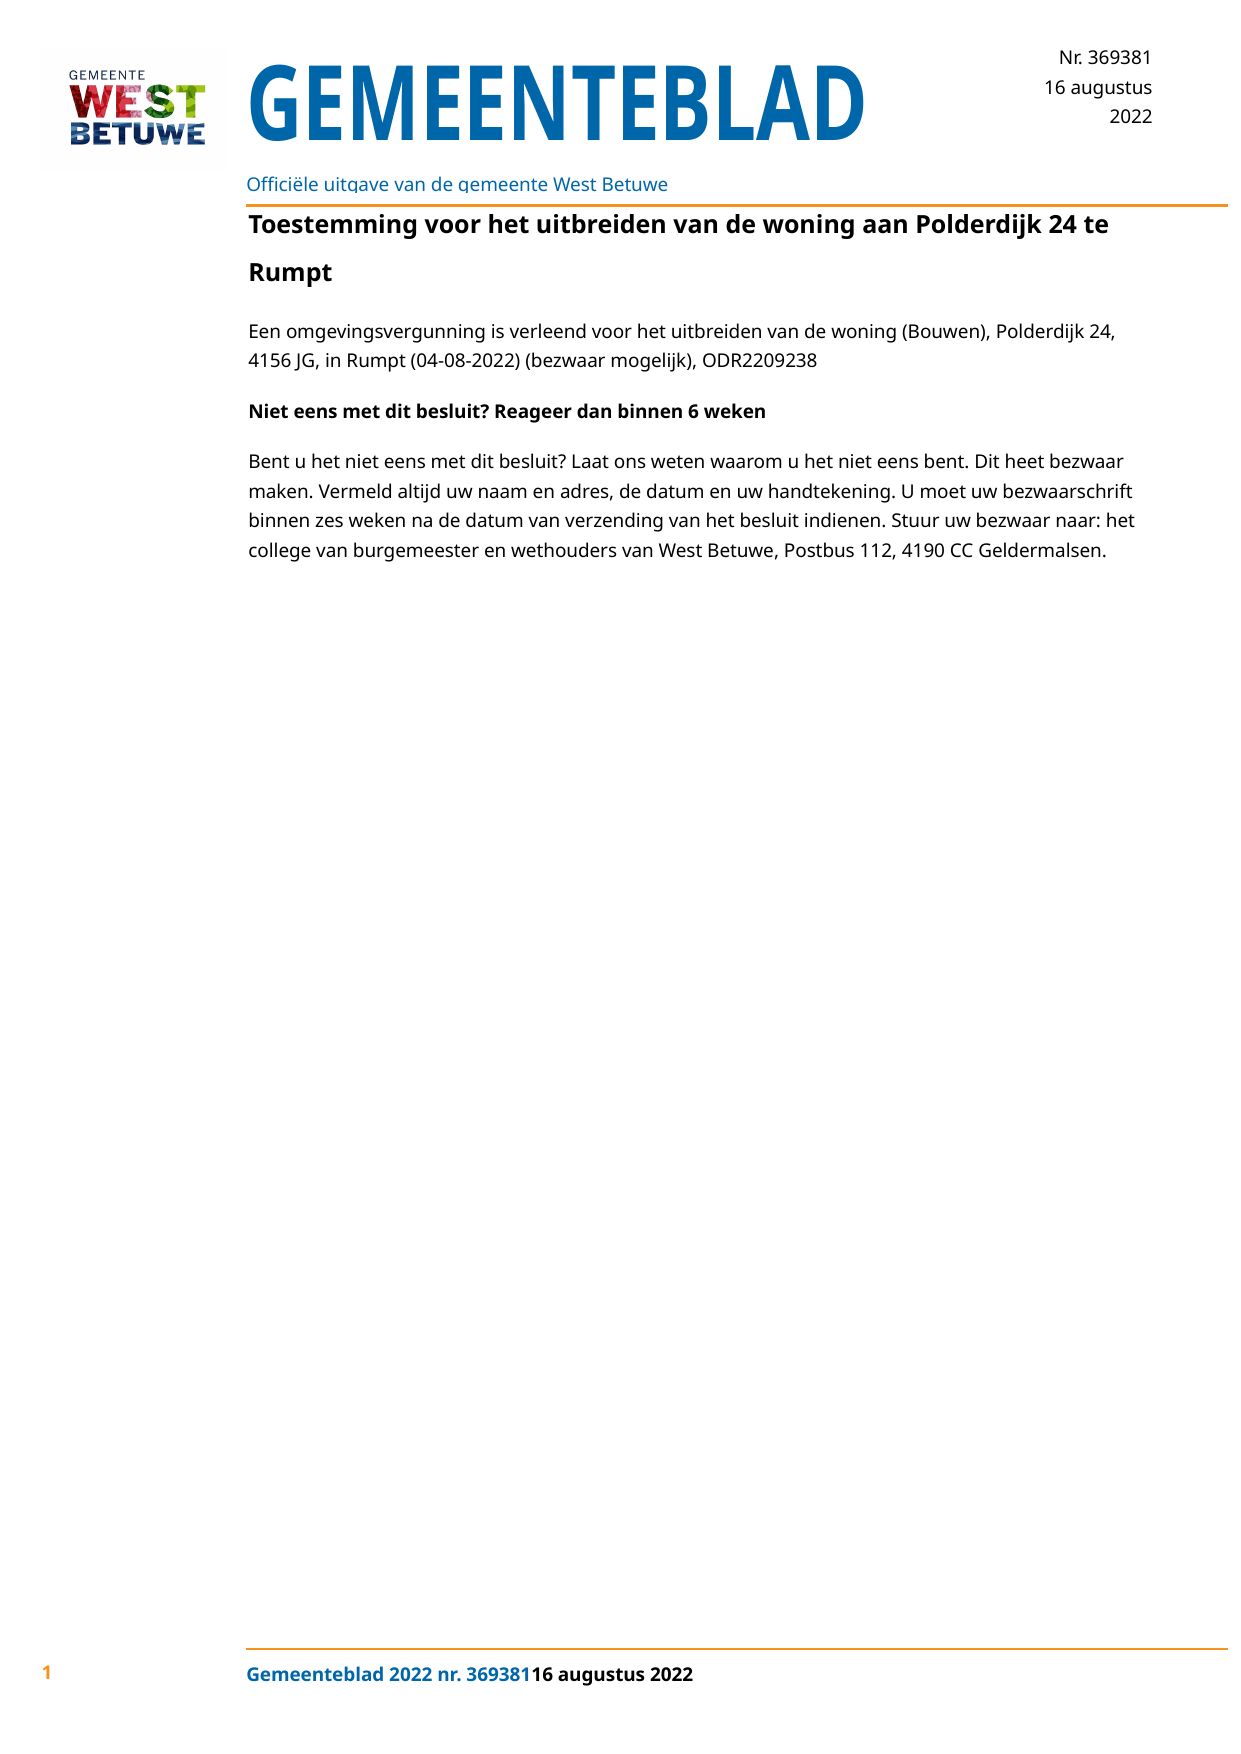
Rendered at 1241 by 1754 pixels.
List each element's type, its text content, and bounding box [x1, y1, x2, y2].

picture [41, 47, 231, 172]
text Bent u het niet eens met dit besluit? Laat ons weten waarom u het niet eens bent. Dit heet bezwaar maken. Vermeld altijd uw naam en adres, de datum en uw handtekening. U moet uw bezwaarschrift binnen zes weken na de datum van verzending van het besluit indienen. Stuur uw bezwaar naar: het college van burgemeester en wethouders van West Betuwe, Postbus 112, 4190 CC Geldermalsen. [248, 448, 1152, 563]
text Een omgevingsvergunning is verleend voor het uitbreiden van de woning (Bouwen), Polderdijk 24, 4156 JG, in Rumpt (04-08-2022) (bezwaar mogelijk), ODR2209238 [248, 318, 1152, 373]
text Toestemming voor het uitbreiden van de woning aan Polderdijk 24 te Rumpt [248, 207, 1152, 288]
text Niet eens met dit besluit? Reageer dan binnen 6 weken [248, 398, 1152, 424]
